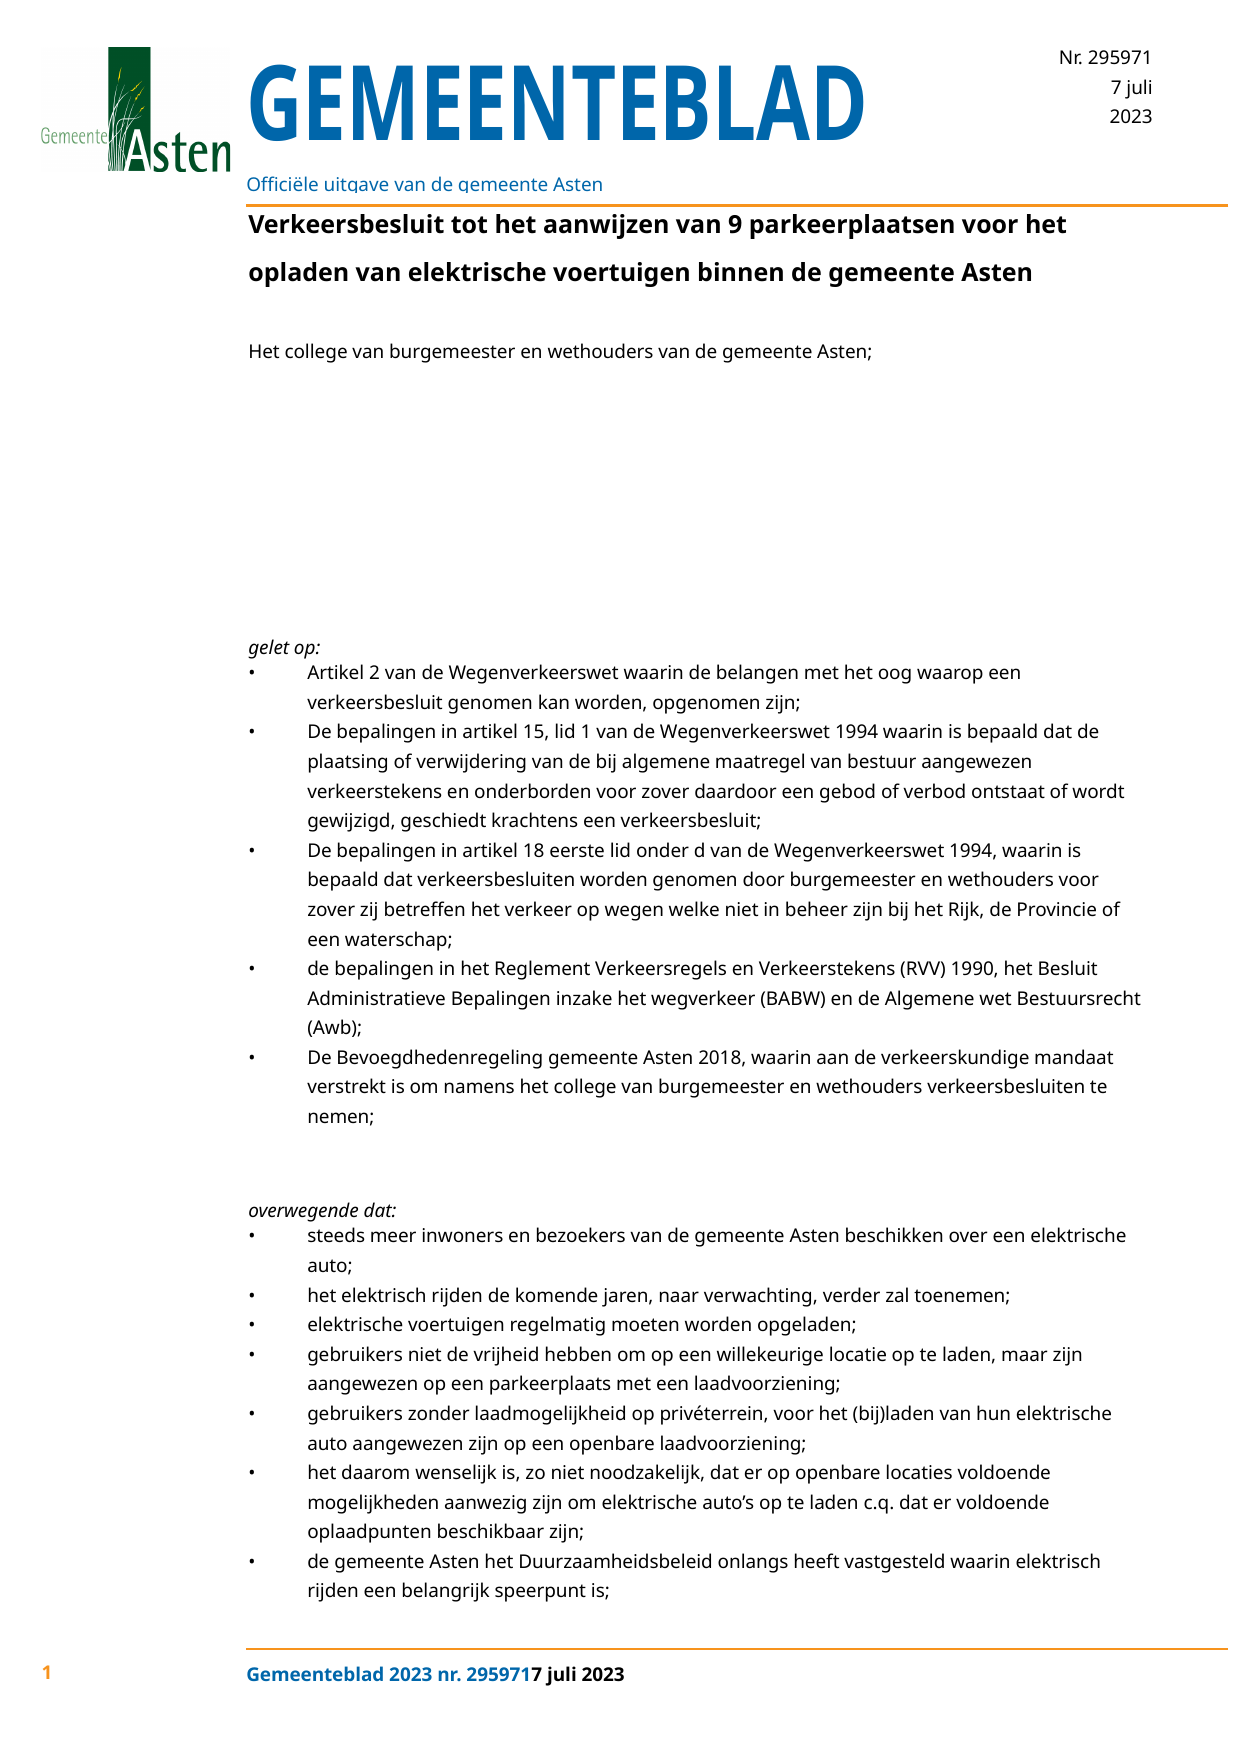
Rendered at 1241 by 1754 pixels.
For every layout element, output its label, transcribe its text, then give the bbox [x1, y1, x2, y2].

text Verkeersbesluit tot het aanwijzen van 9 parkeerplaatsen voor het opladen van elektrische voertuigen binnen de gemeente Asten [248, 207, 1152, 288]
list De bepalingen in artikel 18 eerste lid onder d van de Wegenverkeerswet 1994, waarin is bepaald dat verkeersbesluiten worden genomen door burgemeester en wethouders voor zover zij betreffen het verkeer op wegen welke niet in beheer zijn bij het Rijk, de Provincie of een waterschap; [248, 837, 1152, 952]
list De Bevoegdhedenregeling gemeente Asten 2018, waarin aan de verkeerskundige mandaat verstrekt is om namens het college van burgemeester en wethouders verkeersbesluiten te nemen; [248, 1044, 1152, 1129]
list elektrische voertuigen regelmatig moeten worden opgeladen; [248, 1311, 1152, 1337]
list het elektrisch rijden de komende jaren, naar verwachting, verder zal toenemen; [248, 1282, 1152, 1307]
list De bepalingen in artikel 15, lid 1 van de Wegenverkeerswet 1994 waarin is bepaald dat de plaatsing of verwijdering van de bij algemene maatregel van bestuur aangewezen verkeerstekens en onderborden voor zover daardoor een gebod of verbod ontstaat of wordt gewijzigd, geschiedt krachtens een verkeersbesluit; [248, 719, 1152, 833]
text gelet op: [248, 634, 1152, 659]
list gebruikers niet de vrijheid hebben om op een willekeurige locatie op te laden, maar zijn aangewezen op een parkeerplaats met een laadvoorziening; [248, 1341, 1152, 1396]
list de bepalingen in het Reglement Verkeersregels en Verkeerstekens (RVV) 1990, het Besluit Administratieve Bepalingen inzake het wegverkeer (BABW) en de Algemene wet Bestuursrecht (Awb); [248, 955, 1152, 1040]
list het daarom wenselijk is, zo niet noodzakelijk, dat er op openbare locaties voldoende mogelijkheden aanwezig zijn om elektrische auto’s op te laden c.q. dat er voldoende oplaadpunten beschikbaar zijn; [248, 1459, 1152, 1544]
list de gemeente Asten het Duurzaamheidsbeleid onlangs heeft vastgesteld waarin elektrisch rijden een belangrijk speerpunt is; [248, 1548, 1152, 1603]
list Artikel 2 van de Wegenverkeerswet waarin de belangen met het oog waarop een verkeersbesluit genomen kan worden, opgenomen zijn; [248, 659, 1152, 715]
list gebruikers zonder laadmogelijkheid op privéterrein, voor het (bij)laden van hun elektrische auto aangewezen zijn op een openbare laadvoorziening; [248, 1400, 1152, 1455]
text overwegende dat: [248, 1197, 1152, 1223]
picture [41, 47, 231, 172]
text Het college van burgemeester en wethouders van de gemeente Asten; [248, 339, 1152, 364]
list steeds meer inwoners en bezoekers van de gemeente Asten beschikken over een elektrische auto; [248, 1223, 1152, 1278]
